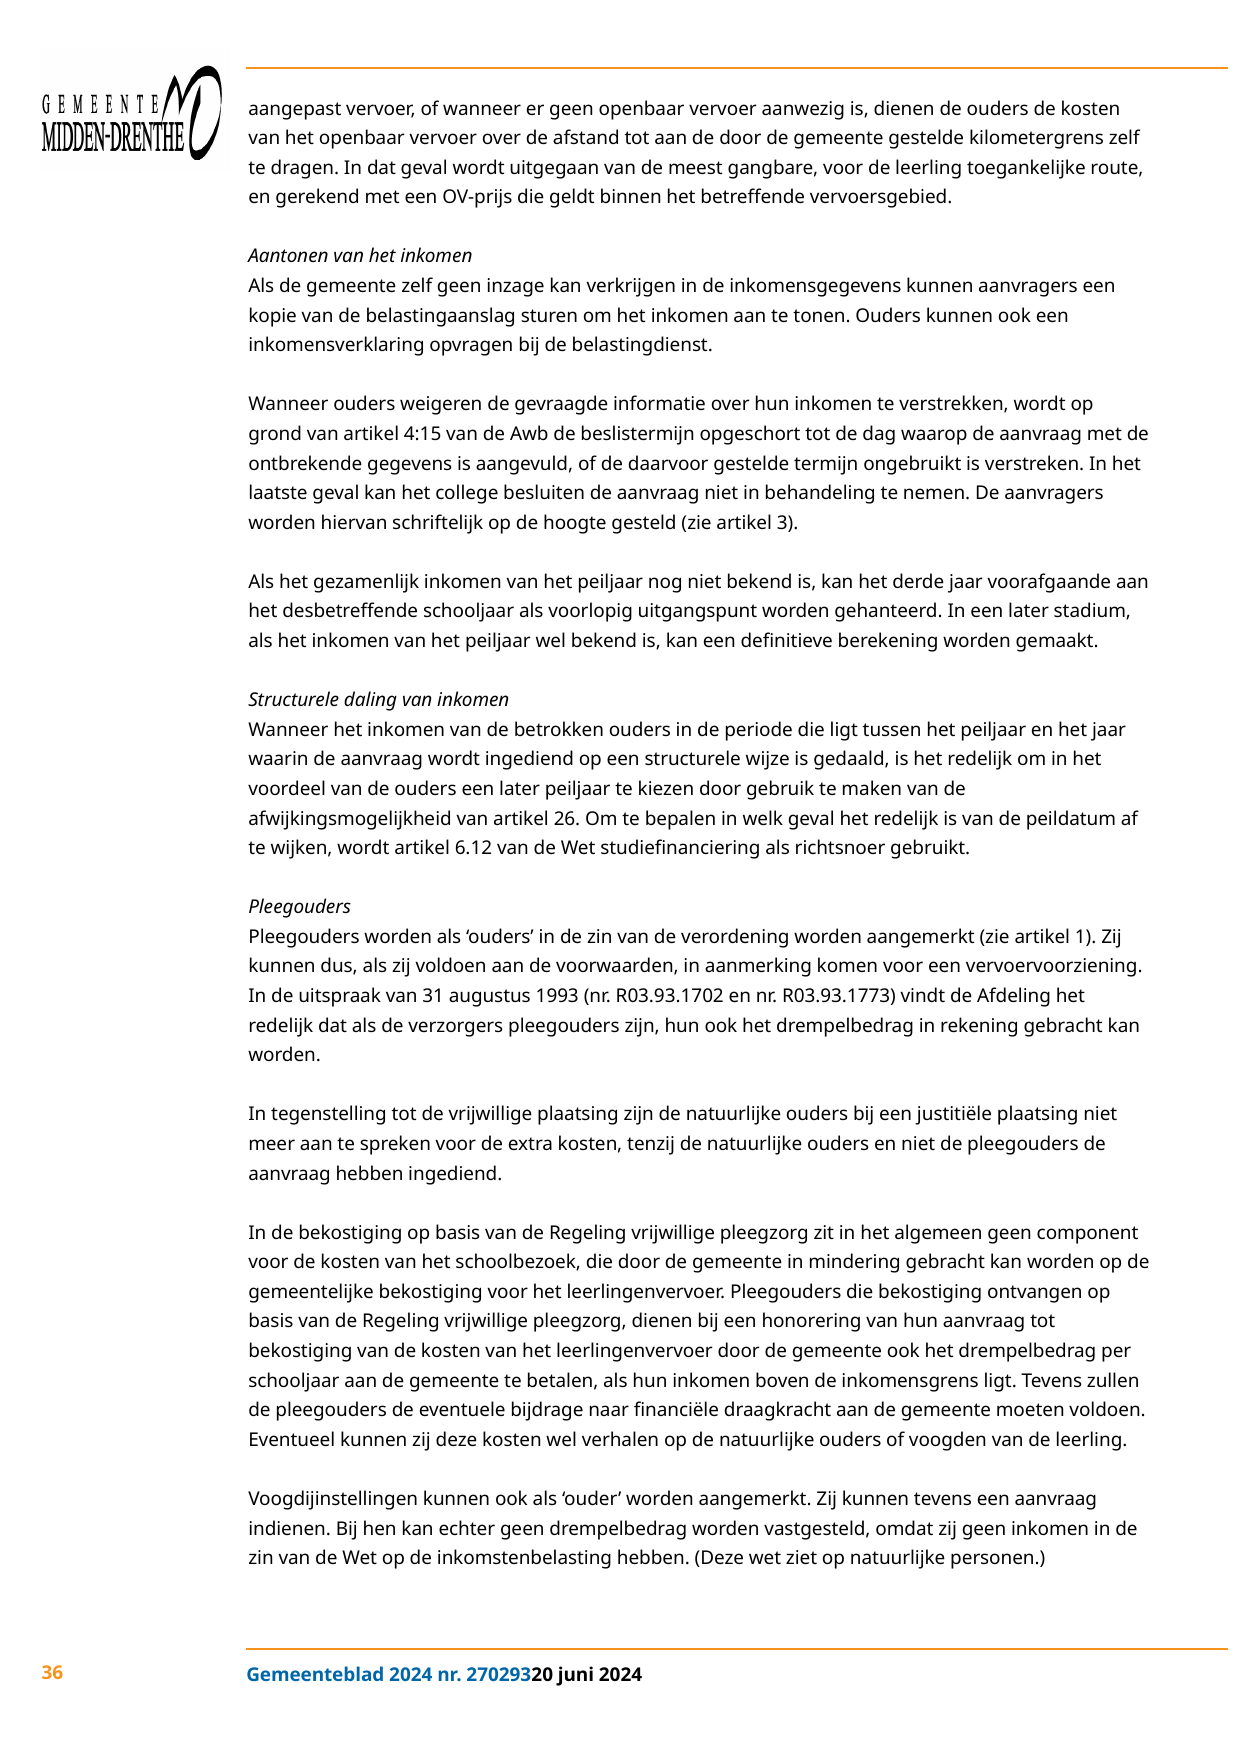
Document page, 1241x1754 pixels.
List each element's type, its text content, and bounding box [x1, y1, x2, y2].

text Als het gezamenlijk inkomen van het peiljaar nog niet bekend is, kan het derde jaar voorafgaande aan het desbetreffende schooljaar als voorlopig uitgangspunt worden gehanteerd. In een later stadium, als het inkomen van het peiljaar wel bekend is, kan een definitieve berekening worden gemaakt. [248, 568, 1152, 653]
text Als de gemeente zelf geen inzage kan verkrijgen in de inkomensgegevens kunnen aanvragers een kopie van de belastingaanslag sturen om het inkomen aan te tonen. Ouders kunnen ook een inkomensverklaring opvragen bij de belastingdienst. [248, 272, 1152, 357]
text In tegenstelling tot de vrijwillige plaatsing zijn de natuurlijke ouders bij een justitiële plaatsing niet meer aan te spreken voor de extra kosten, tenzij de natuurlijke ouders en niet de pleegouders de aanvraag hebben ingediend. [248, 1101, 1152, 1186]
text aangepast vervoer, of wanneer er geen openbaar vervoer aanwezig is, dienen de ouders de kosten van het openbaar vervoer over de afstand tot aan de door de gemeente gestelde kilometergrens zelf te dragen. In dat geval wordt uitgegaan van de meest gangbare, voor de leerling toegankelijke route, en gerekend met een OV-prijs die geldt binnen het betreffende vervoersgebied. [248, 95, 1152, 209]
text Wanneer ouders weigeren de gevraagde informatie over hun inkomen te verstrekken, wordt op grond van artikel 4:15 van de Awb de beslistermijn opgeschort tot de dag waarop de aanvraag met de ontbrekende gegevens is aangevuld, of de daarvoor gestelde termijn ongebruikt is verstreken. In het laatste geval kan het college besluiten de aanvraag niet in behandeling te nemen. De aanvragers worden hiervan schriftelijk op de hoogte gesteld (zie artikel 3). [248, 391, 1152, 535]
text Wanneer het inkomen van de betrokken ouders in de periode die ligt tussen het peiljaar en het jaar waarin de aanvraag wordt ingediend op een structurele wijze is gedaald, is het redelijk om in het voordeel van de ouders een later peiljaar te kiezen door gebruik te maken van de afwijkingsmogelijkheid van artikel 26. Om te bepalen in welk geval het redelijk is van de peildatum af te wijken, wordt artikel 6.12 van de Wet studiefinanciering als richtsnoer gebruikt. [248, 716, 1152, 860]
text Voogdijinstellingen kunnen ook als ‘ouder’ worden aangemerkt. Zij kunnen tevens een aanvraag indienen. Bij hen kan echter geen drempelbedrag worden vastgesteld, omdat zij geen inkomen in de zin van de Wet op de inkomstenbelasting hebben. (Deze wet ziet op natuurlijke personen.) [248, 1485, 1152, 1570]
text Pleegouders [248, 893, 1152, 919]
text Aantonen van het inkomen [248, 243, 1152, 268]
text Pleegouders worden als ‘ouders’ in de zin van de verordening worden aangemerkt (zie artikel 1). Zij kunnen dus, als zij voldoen aan de voorwaarden, in aanmerking komen voor een vervoervoorziening. In de uitspraak van 31 augustus 1993 (nr. R03.93.1702 en nr. R03.93.1773) vindt de Afdeling het redelijk dat als de verzorgers pleegouders zijn, hun ook het drempelbedrag in rekening gebracht kan worden. [248, 923, 1152, 1067]
picture [41, 47, 231, 172]
text In de bekostiging op basis van de Regeling vrijwillige pleegzorg zit in het algemeen geen component voor de kosten van het schoolbezoek, die door de gemeente in mindering gebracht kan worden op de gemeentelijke bekostiging voor het leerlingenvervoer. Pleegouders die bekostiging ontvangen op basis van de Regeling vrijwillige pleegzorg, dienen bij een honorering van hun aanvraag tot bekostiging van de kosten van het leerlingenvervoer door de gemeente ook het drempelbedrag per schooljaar aan de gemeente te betalen, als hun inkomen boven de inkomensgrens ligt. Tevens zullen de pleegouders de eventuele bijdrage naar financiële draagkracht aan de gemeente moeten voldoen. Eventueel kunnen zij deze kosten wel verhalen op de natuurlijke ouders of voogden van de leerling. [248, 1219, 1152, 1452]
text Structurele daling van inkomen [248, 686, 1152, 712]
